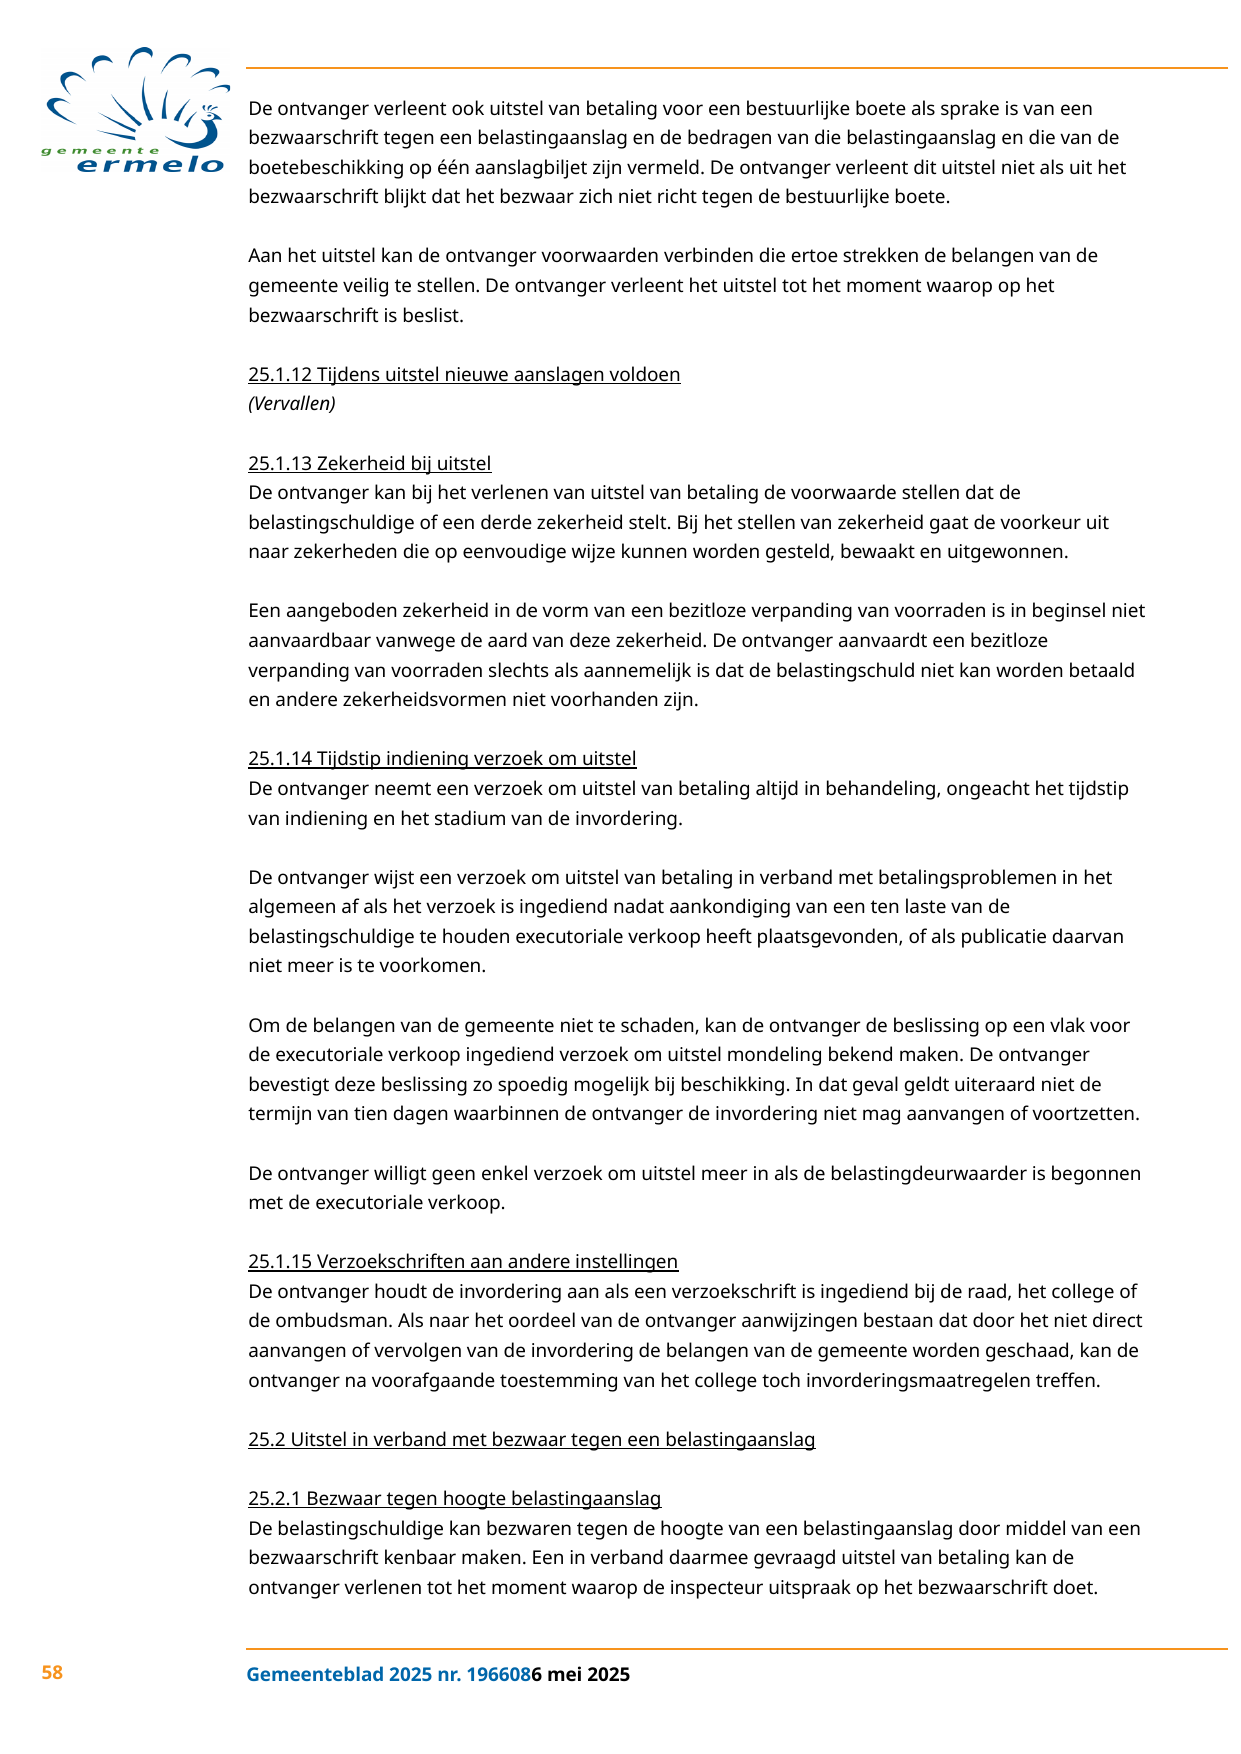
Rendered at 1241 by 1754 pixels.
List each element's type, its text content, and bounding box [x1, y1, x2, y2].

text 25.1.12 Tijdens uitstel nieuwe aanslagen voldoen [248, 361, 1152, 387]
text 25.1.14 Tijdstip indiening verzoek om uitstel [248, 746, 1152, 771]
text Aan het uitstel kan de ontvanger voorwaarden verbinden die ertoe strekken de belangen van de gemeente veilig te stellen. De ontvanger verleent het uitstel tot het moment waarop op het bezwaarschrift is beslist. [248, 243, 1152, 328]
picture [41, 47, 231, 172]
text De ontvanger kan bij het verlenen van uitstel van betaling de voorwaarde stellen dat de belastingschuldige of een derde zekerheid stelt. Bij het stellen van zekerheid gaat de voorkeur uit naar zekerheden die op eenvoudige wijze kunnen worden gesteld, bewaakt en uitgewonnen. [248, 479, 1152, 564]
text De ontvanger houdt de invordering aan als een verzoekschrift is ingediend bij de raad, het college of de ombudsman. Als naar het oordeel van de ontvanger aanwijzingen bestaan dat door het niet direct aanvangen of vervolgen van de invordering de belangen van de gemeente worden geschaad, kan de ontvanger na voorafgaande toestemming van het college toch invorderingsmaatregelen treffen. [248, 1278, 1152, 1393]
text De ontvanger neemt een verzoek om uitstel van betaling altijd in behandeling, ongeacht het tijdstip van indiening en het stadium van de invordering. [248, 775, 1152, 831]
text 25.2 Uitstel in verband met bezwaar tegen een belastingaanslag [248, 1426, 1152, 1452]
text Om de belangen van de gemeente niet te schaden, kan de ontvanger de beslissing op een vlak voor de executoriale verkoop ingediend verzoek om uitstel mondeling bekend maken. De ontvanger bevestigt deze beslissing zo spoedig mogelijk bij beschikking. In dat geval geldt uiteraard niet de termijn van tien dagen waarbinnen de ontvanger de invordering niet mag aanvangen of voortzetten. [248, 1012, 1152, 1126]
text Een aangeboden zekerheid in de vorm van een bezitloze verpanding van voorraden is in beginsel niet aanvaardbaar vanwege de aard van deze zekerheid. De ontvanger aanvaardt een bezitloze verpanding van voorraden slechts als aannemelijk is dat de belastingschuld niet kan worden betaald en andere zekerheidsvormen niet voorhanden zijn. [248, 598, 1152, 712]
text De ontvanger willigt geen enkel verzoek om uitstel meer in als de belastingdeurwaarder is begonnen met de executoriale verkoop. [248, 1160, 1152, 1215]
text De belastingschuldige kan bezwaren tegen de hoogte van een belastingaanslag door middel van een bezwaarschrift kenbaar maken. Een in verband daarmee gevraagd uitstel van betaling kan de ontvanger verlenen tot het moment waarop de inspecteur uitspraak op het bezwaarschrift doet. [248, 1515, 1152, 1600]
text (Vervallen) [248, 391, 1152, 416]
text De ontvanger wijst een verzoek om uitstel van betaling in verband met betalingsproblemen in het algemeen af als het verzoek is ingediend nadat aankondiging van een ten laste van de belastingschuldige te houden executoriale verkoop heeft plaatsgevonden, of als publicatie daarvan niet meer is te voorkomen. [248, 864, 1152, 978]
text 25.1.13 Zekerheid bij uitstel [248, 450, 1152, 476]
text De ontvanger verleent ook uitstel van betaling voor een bestuurlijke boete als sprake is van een bezwaarschrift tegen een belastingaanslag en de bedragen van die belastingaanslag en die van de boetebeschikking op één aanslagbiljet zijn vermeld. De ontvanger verleent dit uitstel niet als uit het bezwaarschrift blijkt dat het bezwaar zich niet richt tegen de bestuurlijke boete. [248, 95, 1152, 209]
text 25.1.15 Verzoekschriften aan andere instellingen [248, 1248, 1152, 1274]
text 25.2.1 Bezwaar tegen hoogte belastingaanslag [248, 1485, 1152, 1511]
